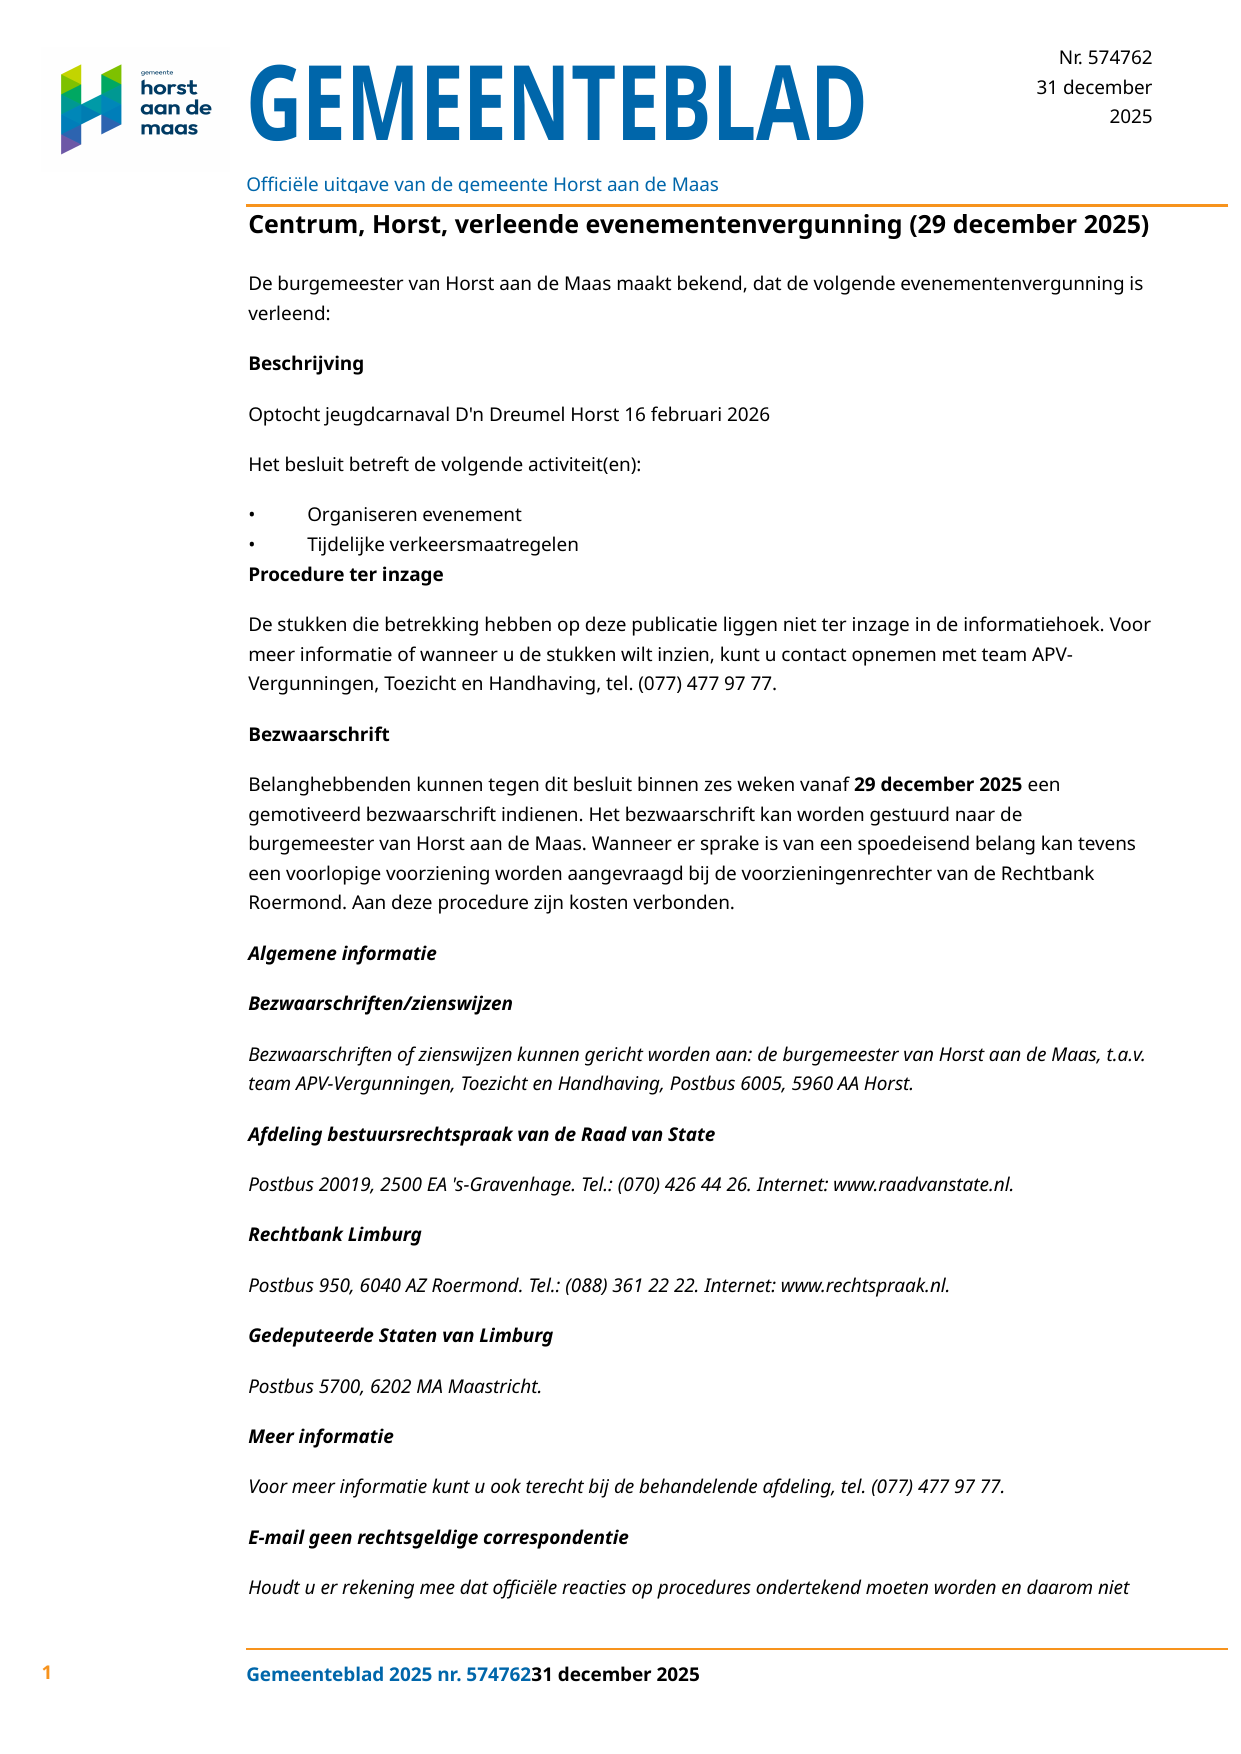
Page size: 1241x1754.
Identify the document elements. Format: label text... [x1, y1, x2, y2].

text De burgemeester van Horst aan de Maas maakt bekend, dat de volgende evenementenvergunning is verleend: [248, 270, 1152, 326]
list Organiseren evenement [248, 502, 1152, 527]
text Procedure ter inzage [248, 561, 1152, 586]
text Bezwaarschriften/zienswijzen [248, 990, 1152, 1016]
text Afdeling bestuursrechtspraak van de Raad van State [248, 1121, 1152, 1146]
text Centrum, Horst, verleende evenementenvergunning (29 december 2025) [248, 207, 1152, 241]
text Bezwaarschrift [248, 721, 1152, 746]
text Het besluit betreft de volgende activiteit(en): [248, 451, 1152, 477]
text Voor meer informatie kunt u ook terecht bij de behandelende afdeling, tel. (077) 477 97 77. [248, 1474, 1152, 1499]
text Postbus 950, 6040 AZ Roermond. Tel.: (088) 361 22 22. Internet: www.rechtspraak.nl. [248, 1272, 1152, 1298]
text Bezwaarschriften of zienswijzen kunnen gericht worden aan: de burgemeester van Horst aan de Maas, t.a.v. team APV-Vergunningen, Toezicht en Handhaving, Postbus 6005, 5960 AA Horst. [248, 1041, 1152, 1096]
text Meer informatie [248, 1423, 1152, 1449]
text E-mail geen rechtsgeldige correspondentie [248, 1524, 1152, 1550]
text Houdt u er rekening mee dat officiële reacties op procedures ondertekend moeten worden en daarom niet [248, 1574, 1152, 1600]
text Algemene informatie [248, 940, 1152, 966]
list Tijdelijke verkeersmaatregelen [248, 531, 1152, 557]
text Belanghebbenden kunnen tegen dit besluit binnen zes weken vanaf 29 december 2025 een gemotiveerd bezwaarschrift indienen. Het bezwaarschrift kan worden gestuurd naar de burgemeester van Horst aan de Maas. Wanneer er sprake is van een spoedeisend belang kan tevens een voorlopige voorziening worden aangevraagd bij de voorzieningenrechter van de Rechtbank Roermond. Aan deze procedure zijn kosten verbonden. [248, 771, 1152, 915]
picture [41, 47, 231, 172]
text De stukken die betrekking hebben op deze publicatie liggen niet ter inzage in de informatiehoek. Voor meer informatie of wanneer u de stukken wilt inzien, kunt u contact opnemen met team APV-Vergunningen, Toezicht en Handhaving, tel. (077) 477 97 77. [248, 611, 1152, 696]
text Beschrijving [248, 350, 1152, 376]
text Gedeputeerde Staten van Limburg [248, 1322, 1152, 1348]
text Rechtbank Limburg [248, 1222, 1152, 1247]
text Optocht jeugdcarnaval D'n Dreumel Horst 16 februari 2026 [248, 401, 1152, 426]
text Postbus 20019, 2500 EA 's-Gravenhage. Tel.: (070) 426 44 26. Internet: www.raadvanstate.nl. [248, 1171, 1152, 1197]
text Postbus 5700, 6202 MA Maastricht. [248, 1373, 1152, 1398]
